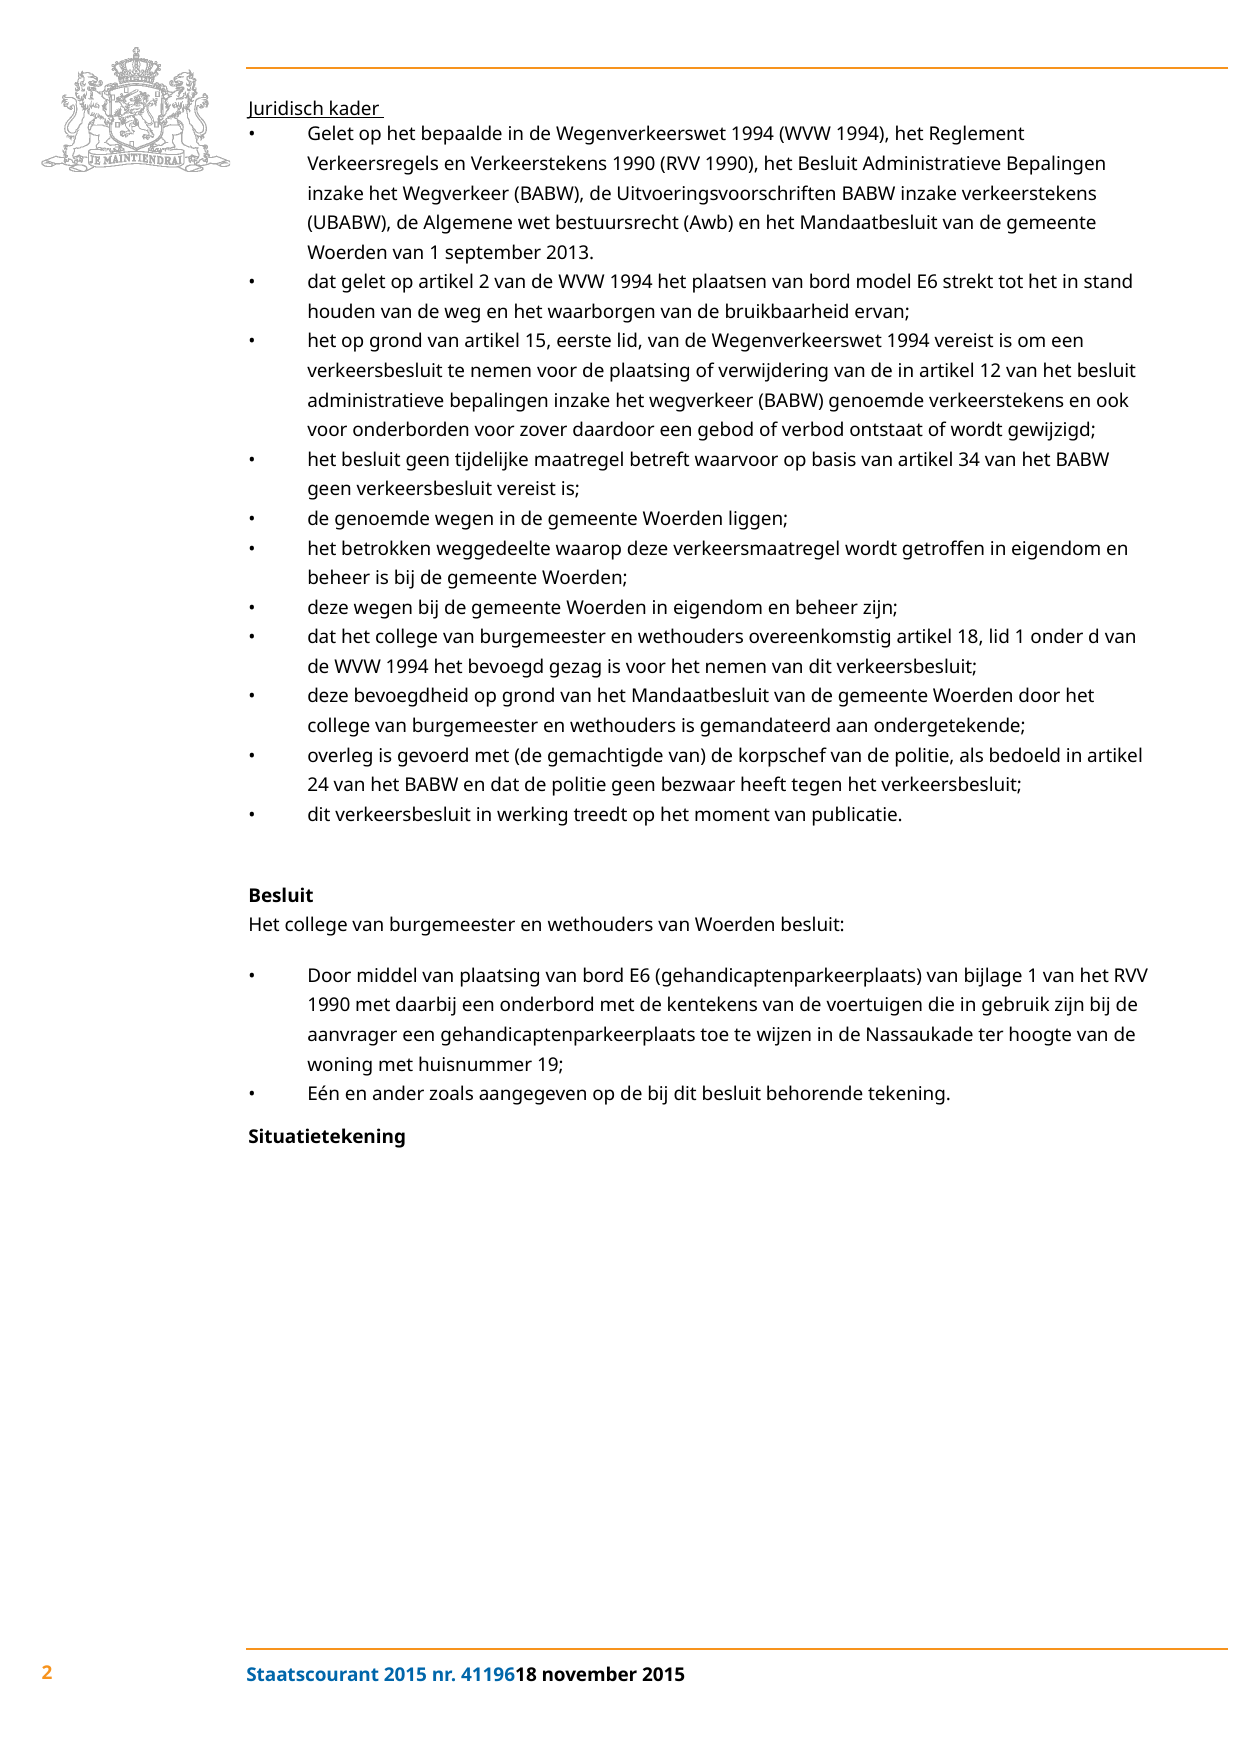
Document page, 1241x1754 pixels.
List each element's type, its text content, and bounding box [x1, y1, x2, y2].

list Gelet op het bepaalde in de Wegenverkeerswet 1994 (WVW 1994), het Reglement Verkeersregels en Verkeerstekens 1990 (RVV 1990), het Besluit Administratieve Bepalingen inzake het Wegverkeer (BABW), de Uitvoeringsvoorschriften BABW inzake verkeerstekens (UBABW), de Algemene wet bestuursrecht (Awb) en het Mandaatbesluit van de gemeente Woerden van 1 september 2013. [248, 121, 1152, 264]
picture [41, 47, 231, 172]
list de genoemde wegen in de gemeente Woerden liggen; [248, 505, 1152, 531]
list deze bevoegdheid op grond van het Mandaatbesluit van de gemeente Woerden door het college van burgemeester en wethouders is gemandateerd aan ondergetekende; [248, 683, 1152, 738]
list dat het college van burgemeester en wethouders overeenkomstig artikel 18, lid 1 onder d van de WVW 1994 het bevoegd gezag is voor het nemen van dit verkeersbesluit; [248, 623, 1152, 679]
list het besluit geen tijdelijke maatregel betreft waarvoor op basis van artikel 34 van het BABW geen verkeersbesluit vereist is; [248, 446, 1152, 501]
list het op grond van artikel 15, eerste lid, van de Wegenverkeerswet 1994 vereist is om een verkeersbesluit te nemen voor de plaatsing of verwijdering van de in artikel 12 van het besluit administratieve bepalingen inzake het wegverkeer (BABW) genoemde verkeerstekens en ook voor onderborden voor zover daardoor een gebod of verbod ontstaat of wordt gewijzigd; [248, 328, 1152, 442]
text Juridisch kader [248, 95, 1152, 121]
list Door middel van plaatsing van bord E6 (gehandicaptenparkeerplaats) van bijlage 1 van het RVV 1990 met daarbij een onderbord met de kentekens van de voertuigen die in gebruik zijn bij de aanvrager een gehandicaptenparkeerplaats toe te wijzen in de Nassaukade ter hoogte van de woning met huisnummer 19; [248, 962, 1152, 1076]
text Situatietekening [248, 1123, 1152, 1149]
list Eén en ander zoals aangegeven op de bij dit besluit behorende tekening. [248, 1080, 1152, 1106]
list overleg is gevoerd met (de gemachtigde van) de korpschef van de politie, als bedoeld in artikel 24 van het BABW en dat de politie geen bezwaar heeft tegen het verkeersbesluit; [248, 742, 1152, 797]
list dat gelet op artikel 2 van de WVW 1994 het plaatsen van bord model E6 strekt tot het in stand houden van de weg en het waarborgen van de bruikbaarheid ervan; [248, 268, 1152, 324]
list het betrokken weggedeelte waarop deze verkeersmaatregel wordt getroffen in eigendom en beheer is bij de gemeente Woerden; [248, 535, 1152, 590]
list dit verkeersbesluit in werking treedt op het moment van publicatie. [248, 801, 1152, 827]
list deze wegen bij de gemeente Woerden in eigendom en beheer zijn; [248, 594, 1152, 619]
text Besluit [248, 882, 1152, 908]
text Het college van burgemeester en wethouders van Woerden besluit: [248, 912, 1152, 937]
